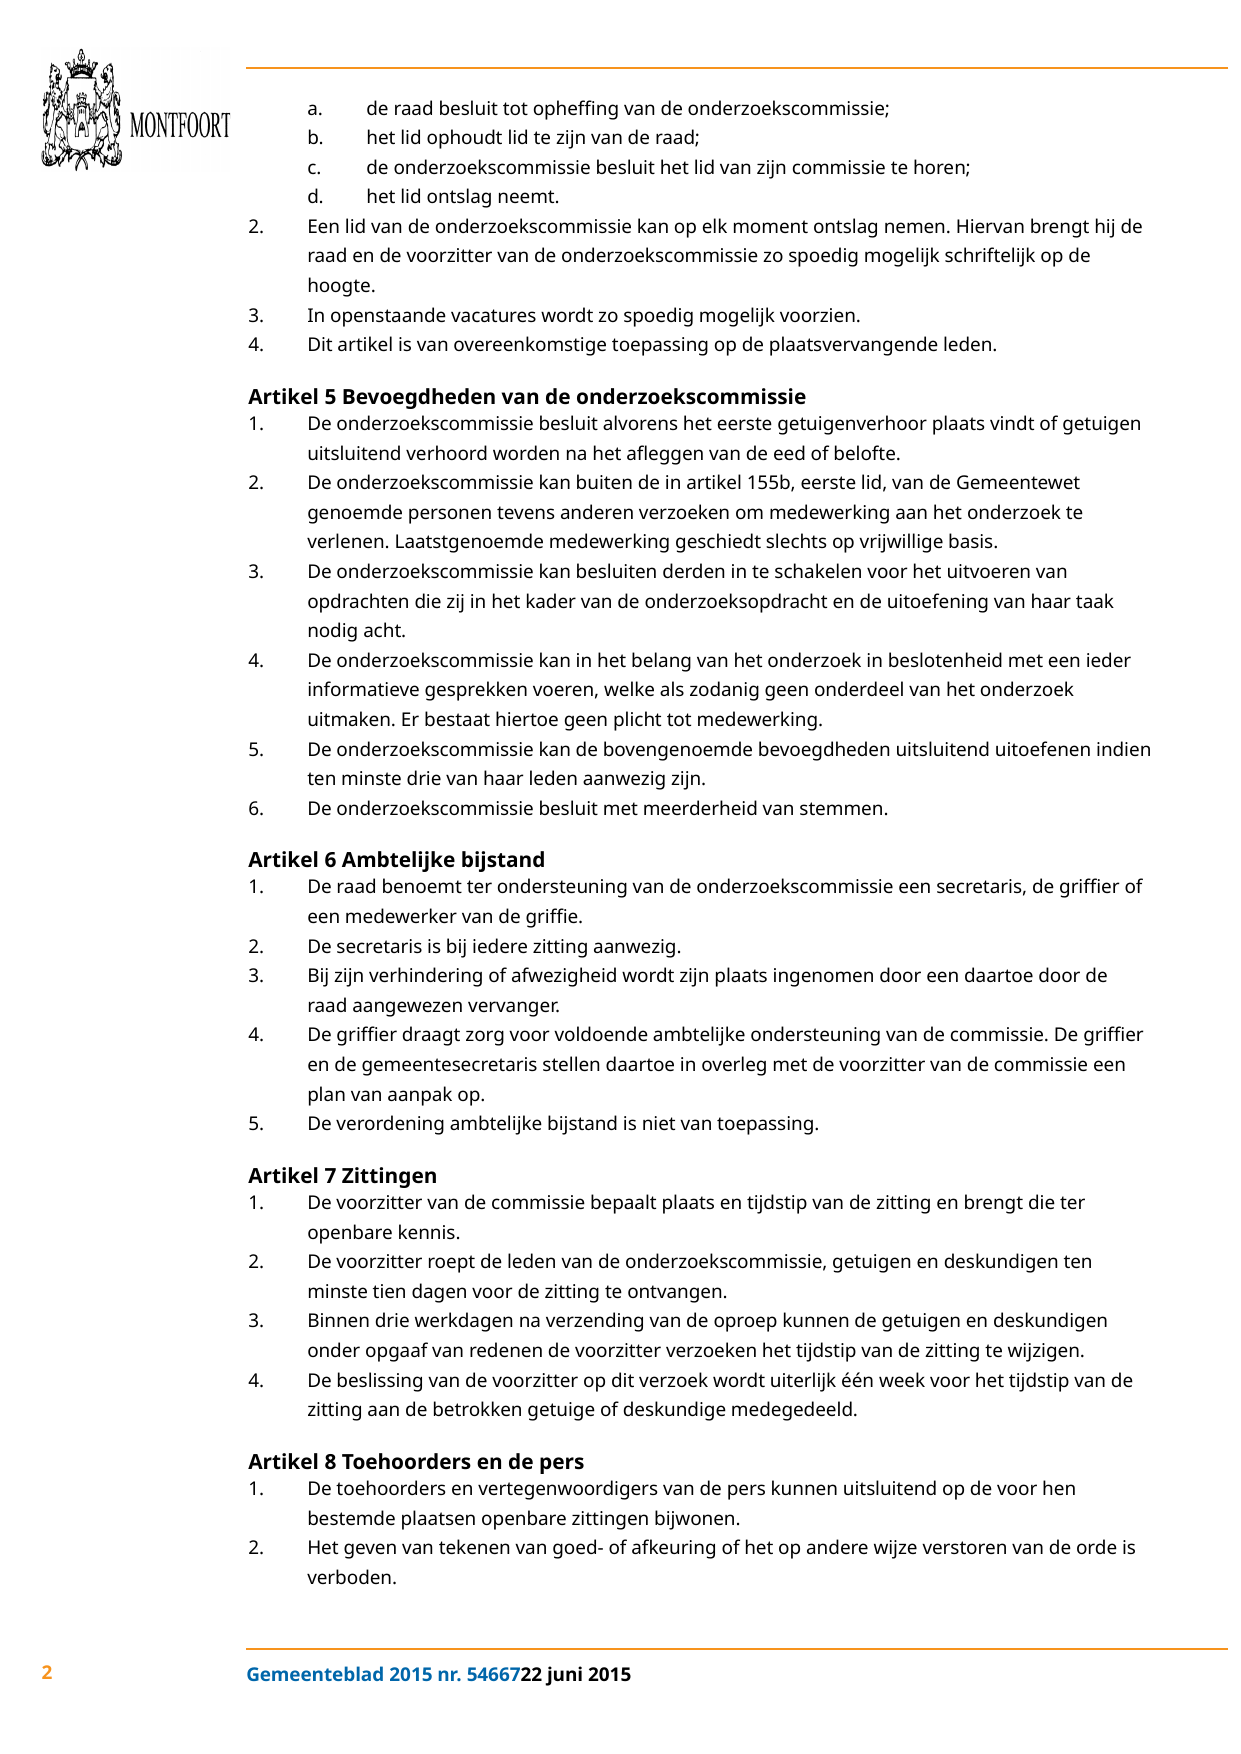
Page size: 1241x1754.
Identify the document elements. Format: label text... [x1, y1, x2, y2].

text Artikel 8 Toehoorders en de pers [248, 1447, 1152, 1475]
list De onderzoekscommissie kan buiten de in artikel 155b, eerste lid, van de Gemeentewet genoemde personen tevens anderen verzoeken om medewerking aan het onderzoek te verlenen. Laatstgenoemde medewerking geschiedt slechts op vrijwillige basis. [248, 469, 1152, 554]
list De onderzoekscommissie besluit met meerderheid van stemmen. [248, 795, 1152, 821]
text Artikel 7 Zittingen [248, 1161, 1152, 1189]
list De voorzitter van de commissie bepaalt plaats en tijdstip van de zitting en brengt die ter openbare kennis. [248, 1189, 1152, 1244]
picture [41, 47, 231, 172]
text Artikel 5 Bevoegdheden van de onderzoekscommissie [248, 382, 1152, 410]
list de onderzoekscommissie besluit het lid van zijn commissie te horen; [307, 154, 1152, 180]
list De voorzitter roept de leden van de onderzoekscommissie, getuigen en deskundigen ten minste tien dagen voor de zitting te ontvangen. [248, 1248, 1152, 1304]
list Binnen drie werkdagen na verzending van de oproep kunnen de getuigen en deskundigen onder opgaaf van redenen de voorzitter verzoeken het tijdstip van de zitting te wijzigen. [248, 1308, 1152, 1363]
list In openstaande vacatures wordt zo spoedig mogelijk voorzien. [248, 302, 1152, 328]
list het lid ontslag neemt. [307, 183, 1152, 209]
list De onderzoekscommissie kan in het belang van het onderzoek in beslotenheid met een ieder informatieve gesprekken voeren, welke als zodanig geen onderdeel van het onderzoek uitmaken. Er bestaat hiertoe geen plicht tot medewerking. [248, 647, 1152, 732]
list Het geven van tekenen van goed- of afkeuring of het op andere wijze verstoren van de orde is verboden. [248, 1534, 1152, 1590]
list De toehoorders en vertegenwoordigers van de pers kunnen uitsluitend op de voor hen bestemde plaatsen openbare zittingen bijwonen. [248, 1475, 1152, 1531]
list De secretaris is bij iedere zitting aanwezig. [248, 933, 1152, 959]
list De verordening ambtelijke bijstand is niet van toepassing. [248, 1110, 1152, 1136]
list De griffier draagt zorg voor voldoende ambtelijke ondersteuning van de commissie. De griffier en de gemeentesecretaris stellen daartoe in overleg met de voorzitter van de commissie een plan van aanpak op. [248, 1022, 1152, 1107]
list de raad besluit tot opheffing van de onderzoekscommissie; [307, 95, 1152, 121]
list De onderzoekscommissie kan besluiten derden in te schakelen voor het uitvoeren van opdrachten die zij in het kader van de onderzoeksopdracht en de uitoefening van haar taak nodig acht. [248, 558, 1152, 643]
list De raad benoemt ter ondersteuning van de onderzoekscommissie een secretaris, de griffier of een medewerker van de griffie. [248, 874, 1152, 929]
list Dit artikel is van overeenkomstige toepassing op de plaatsvervangende leden. [248, 331, 1152, 357]
text Artikel 6 Ambtelijke bijstand [248, 845, 1152, 874]
list Een lid van de onderzoekscommissie kan op elk moment ontslag nemen. Hiervan brengt hij de raad en de voorzitter van de onderzoekscommissie zo spoedig mogelijk schriftelijk op de hoogte. [248, 213, 1152, 298]
list De onderzoekscommissie besluit alvorens het eerste getuigenverhoor plaats vindt of getuigen uitsluitend verhoord worden na het afleggen van de eed of belofte. [248, 410, 1152, 466]
list Bij zijn verhindering of afwezigheid wordt zijn plaats ingenomen door een daartoe door de raad aangewezen vervanger. [248, 962, 1152, 1018]
list De onderzoekscommissie kan de bovengenoemde bevoegdheden uitsluitend uitoefenen indien ten minste drie van haar leden aanwezig zijn. [248, 736, 1152, 791]
list De beslissing van de voorzitter op dit verzoek wordt uiterlijk één week voor het tijdstip van de zitting aan de betrokken getuige of deskundige medegedeeld. [248, 1367, 1152, 1422]
list het lid ophoudt lid te zijn van de raad; [307, 124, 1152, 150]
